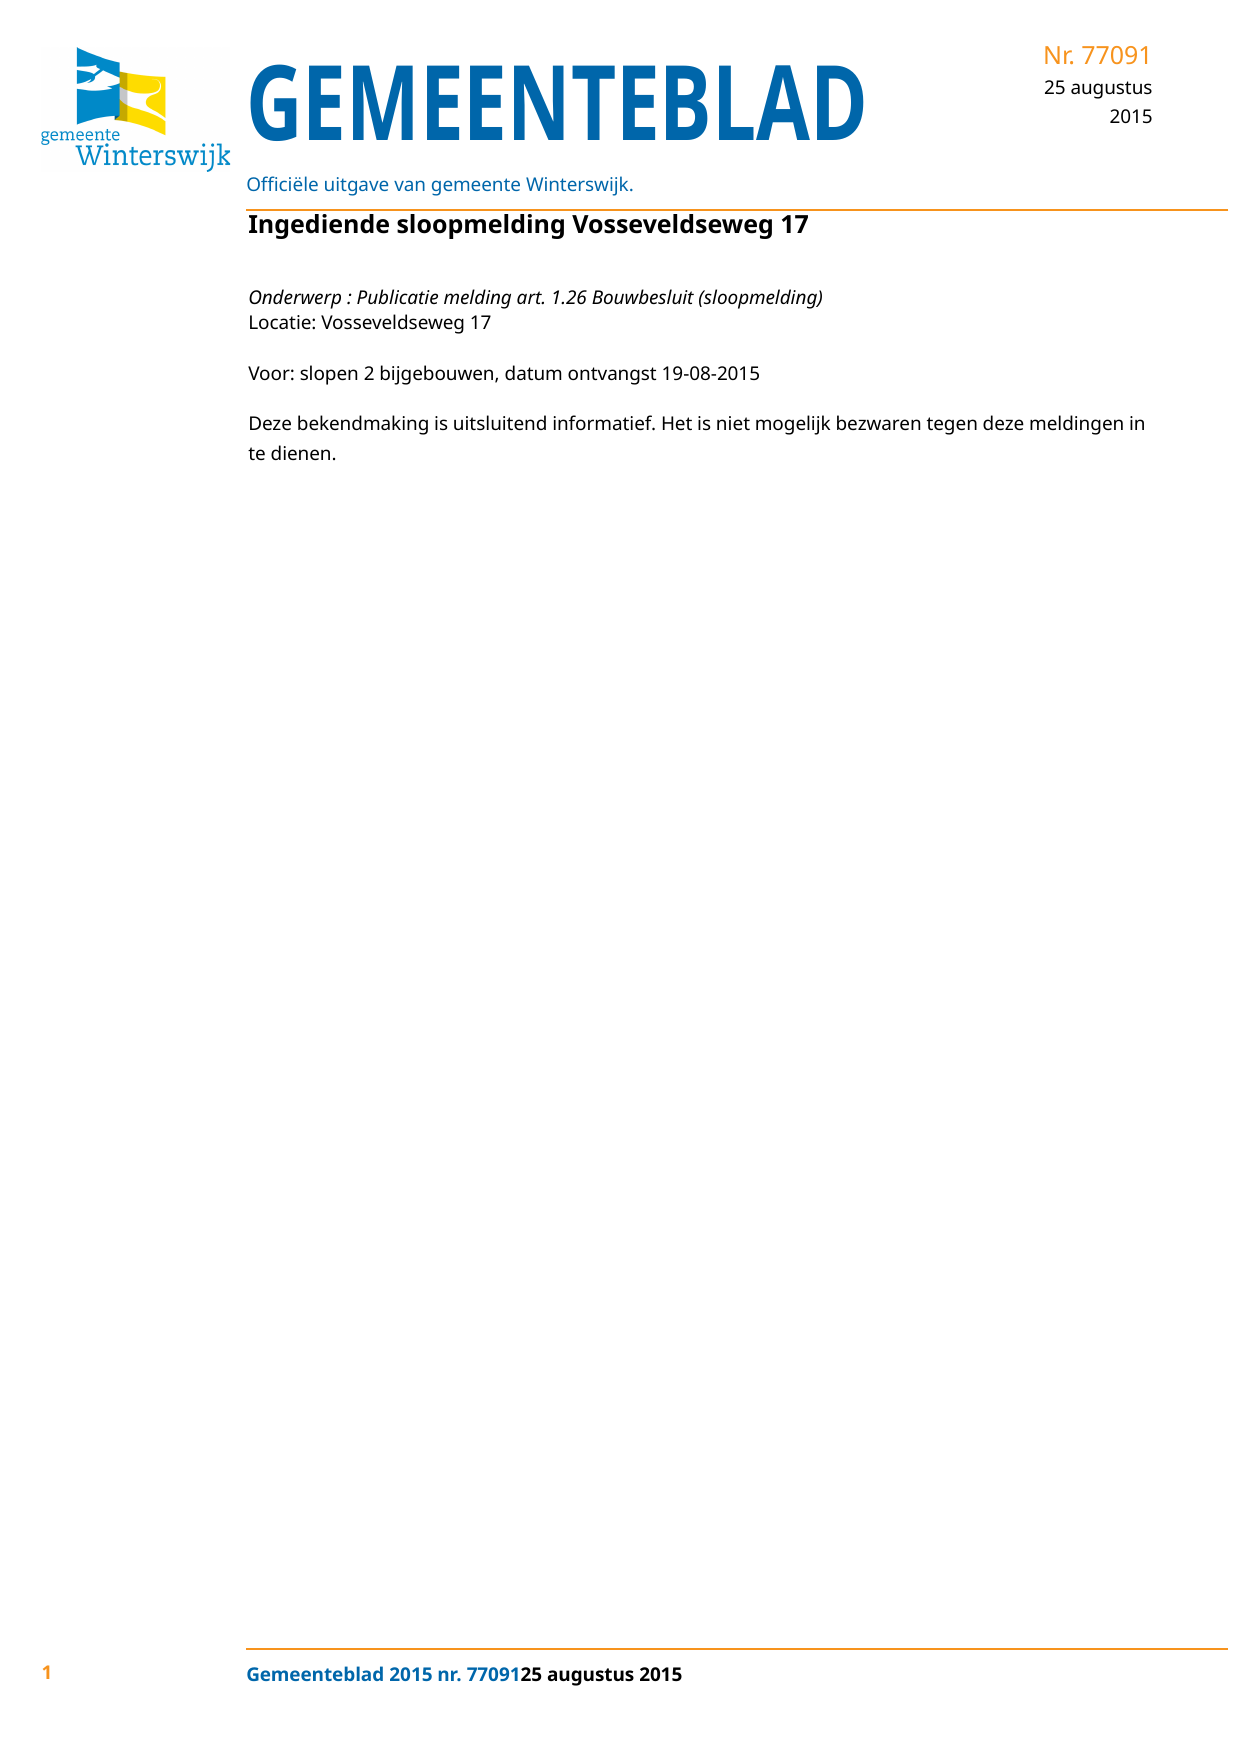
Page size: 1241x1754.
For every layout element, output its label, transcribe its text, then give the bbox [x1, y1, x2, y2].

text Onderwerp : Publicatie melding art. 1.26 Bouwbesluit (sloopmelding) [248, 284, 1152, 309]
picture [41, 47, 231, 172]
picture [225, 153, 231, 162]
text Locatie: Vosseveldseweg 17 [248, 309, 1152, 335]
text Ingediende sloopmelding Vosseveldseweg 17 [248, 211, 1152, 241]
text Voor: slopen 2 bijgebouwen, datum ontvangst 19-08-2015 [248, 360, 1152, 386]
text Deze bekendmaking is uitsluitend informatief. Het is niet mogelijk bezwaren tegen deze meldingen in te dienen. [248, 410, 1152, 466]
